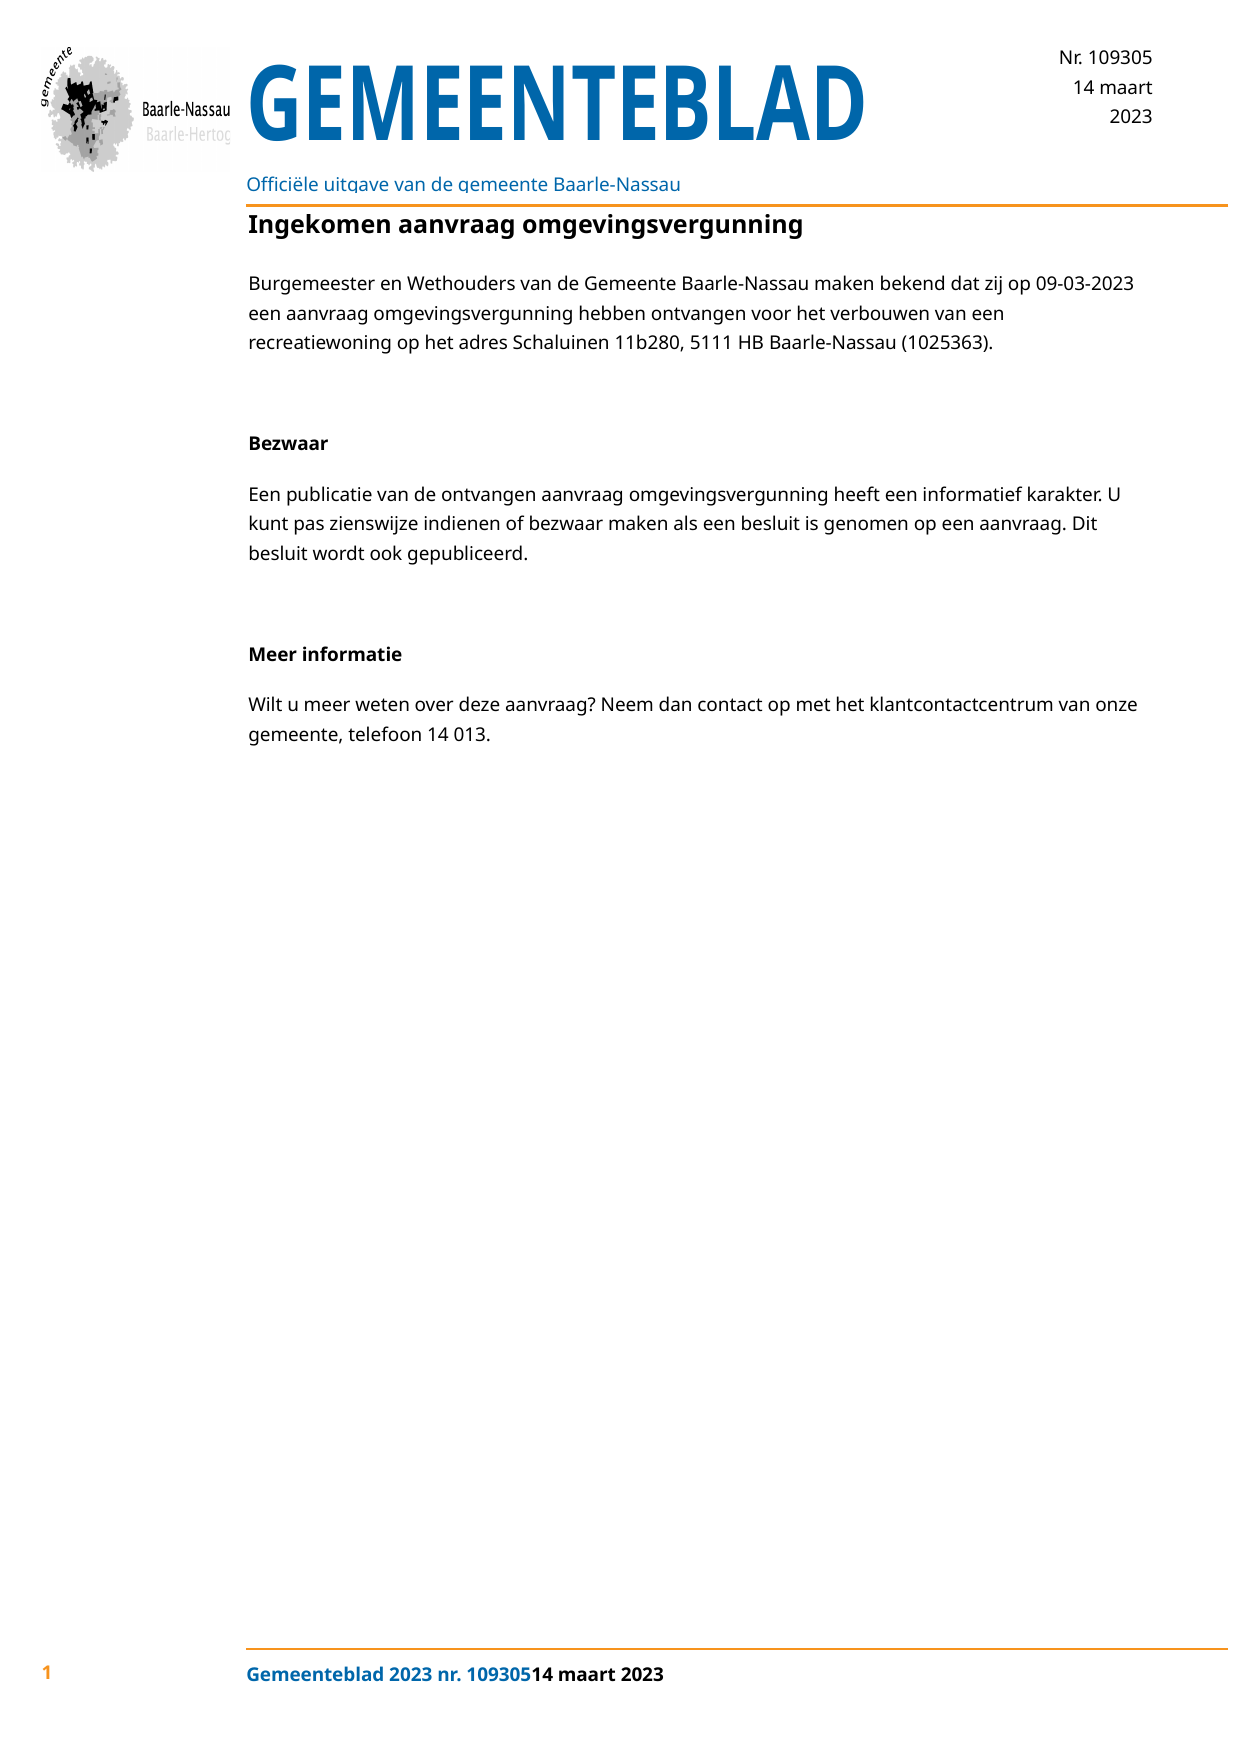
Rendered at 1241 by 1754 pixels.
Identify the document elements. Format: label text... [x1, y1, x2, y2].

text Een publicatie van de ontvangen aanvraag omgevingsvergunning heeft een informatief karakter. U kunt pas zienswijze indienen of bezwaar maken als een besluit is genomen op een aanvraag. Dit besluit wordt ook gepubliceerd. [248, 481, 1152, 566]
text Ingekomen aanvraag omgevingsvergunning [248, 207, 1152, 241]
text Bezwaar [248, 430, 1152, 456]
text Wilt u meer weten over deze aanvraag? Neem dan contact op met het klantcontactcentrum van onze gemeente, telefoon 14 013. [248, 691, 1152, 746]
text Burgemeester en Wethouders van de Gemeente Baarle-Nassau maken bekend dat zij op 09-03-2023 een aanvraag omgevingsvergunning hebben ontvangen voor het verbouwen van een recreatiewoning op het adres Schaluinen 11b280, 5111 HB Baarle-Nassau (1025363). [248, 270, 1152, 355]
picture [41, 47, 231, 172]
text Meer informatie [248, 641, 1152, 666]
